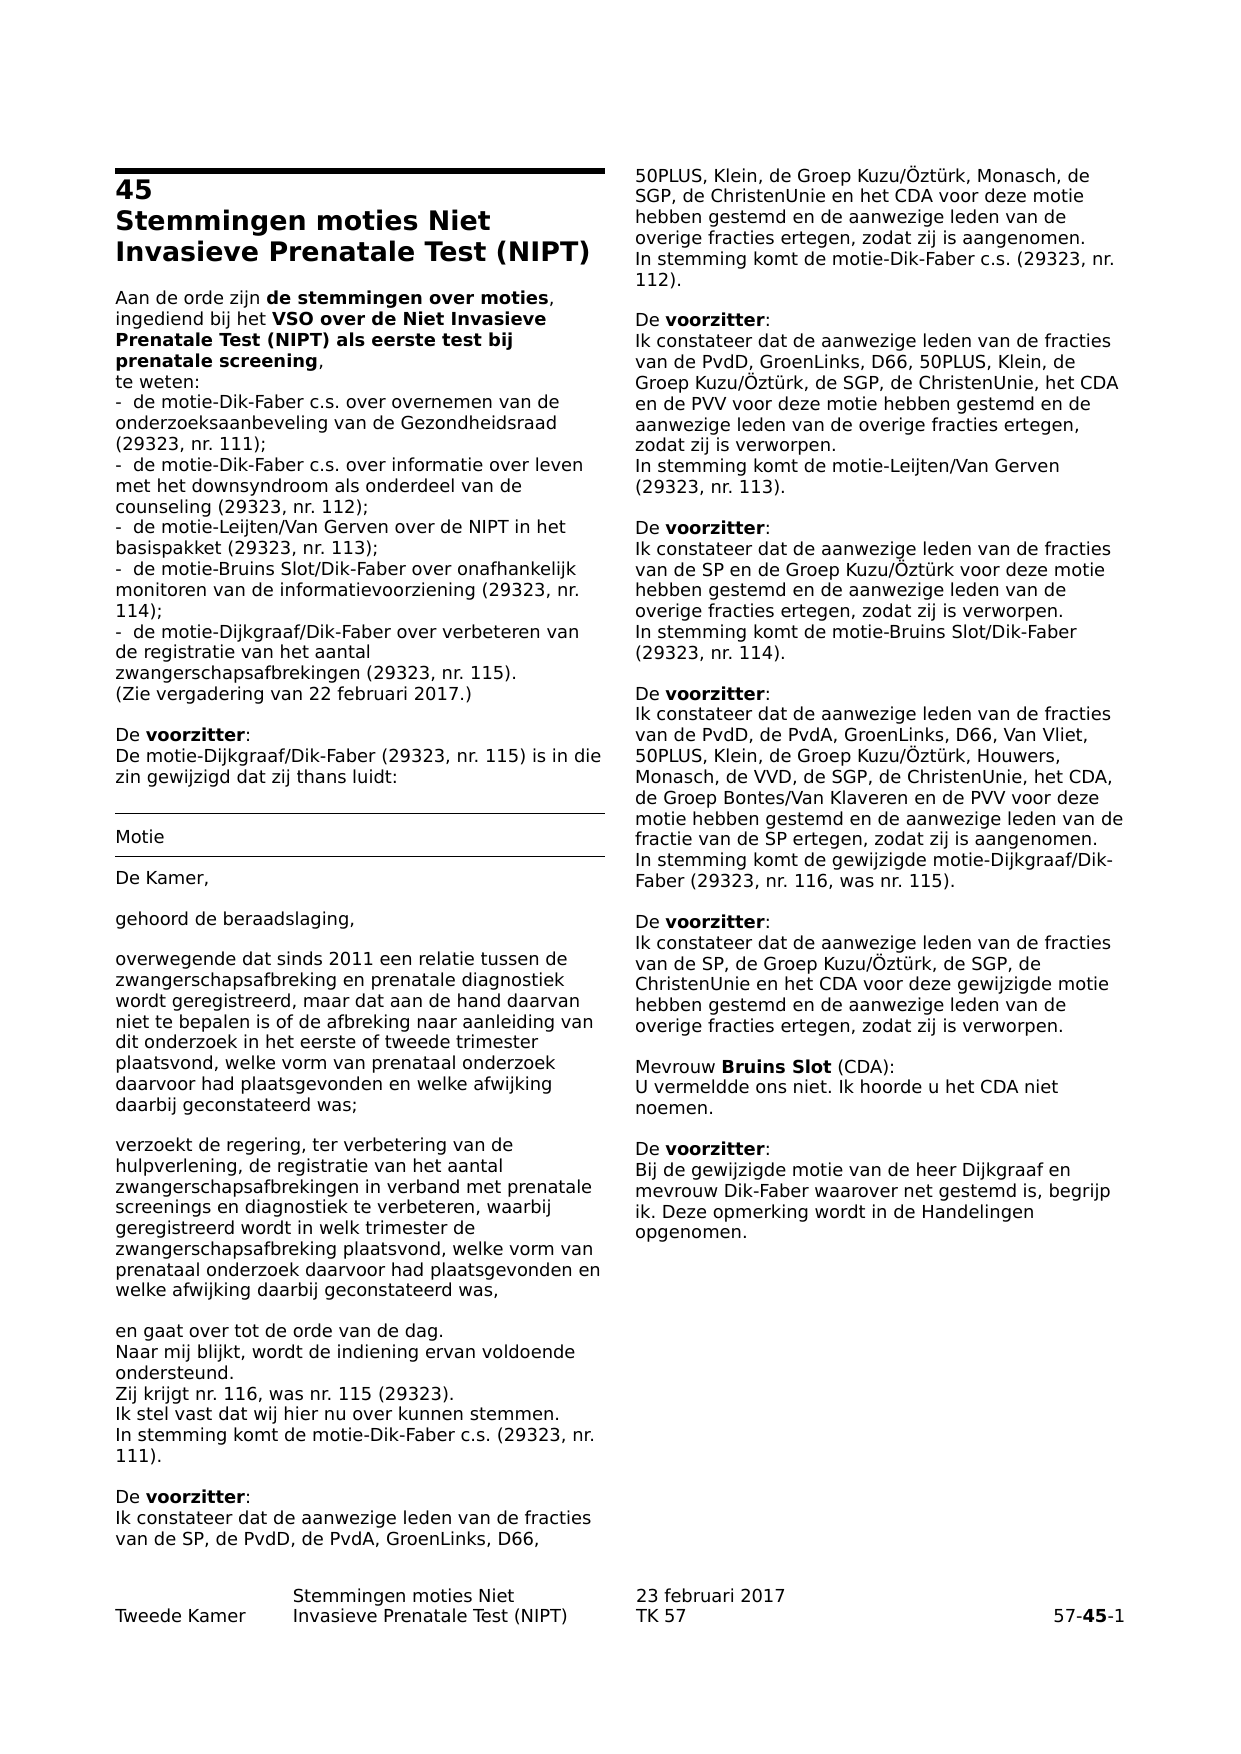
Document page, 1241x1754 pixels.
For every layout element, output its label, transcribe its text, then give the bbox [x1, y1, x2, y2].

text De voorzitter: [635, 310, 1125, 331]
text De voorzitter: [635, 518, 1125, 538]
text Mevrouw Bruins Slot (CDA): [635, 1057, 1125, 1077]
text De motie-Dijkgraaf/Dik-Faber (29323, nr. 115) is in die zin gewijzigd dat zij thans luidt: [115, 746, 605, 787]
text verzoekt de regering, ter verbetering van de hulpverlening, de registratie van het aantal zwangerschapsafbrekingen in verband met prenatale screenings en diagnostiek te verbeteren, waarbij geregistreerd wordt in welk trimester de zwangerschapsafbreking plaatsvond, welke vorm van prenataal onderzoek daarvoor had plaatsgevonden en welke afwijking daarbij geconstateerd was, [115, 1135, 605, 1301]
list de motie-Dijkgraaf/Dik-Faber over verbeteren van de registratie van het aantal zwangerschapsafbrekingen (29323, nr. 115). [115, 621, 605, 684]
text U vermeldde ons niet. Ik hoorde u het CDA niet noemen. [635, 1077, 1125, 1119]
text In stemming komt de gewijzigde motie-Dijkgraaf/Dik-Faber (29323, nr. 116, was nr. 115). [635, 850, 1125, 892]
text Ik constateer dat de aanwezige leden van de fracties van de PvdD, de PvdA, GroenLinks, D66, Van Vliet, 50PLUS, Klein, de Groep Kuzu/Öztürk, Houwers, Monasch, de VVD, de SGP, de ChristenUnie, het CDA, de Groep Bontes/Van Klaveren en de PVV voor deze motie hebben gestemd en de aanwezige leden van de fractie van de SP ertegen, zodat zij is aangenomen. [635, 704, 1125, 850]
text Bij de gewijzigde motie van de heer Dijkgraaf en mevrouw Dik-Faber waarover net gestemd is, begrijp ik. Deze opmerking wordt in de Handelingen opgenomen. [635, 1160, 1125, 1243]
text Ik constateer dat de aanwezige leden van de fracties van de SP, de PvdD, de PvdA, GroenLinks, D66, [115, 1507, 605, 1549]
list de motie-Bruins Slot/Dik-Faber over onafhankelijk monitoren van de informatievoorziening (29323, nr. 114); [115, 559, 605, 621]
text te weten: [115, 371, 605, 392]
text en gaat over tot de orde van de dag. [115, 1321, 605, 1342]
text Motie [115, 827, 605, 848]
text Naar mij blijkt, wordt de indiening ervan voldoende ondersteund. [115, 1342, 605, 1383]
text De voorzitter: [115, 1487, 605, 1507]
text Ik constateer dat de aanwezige leden van de fracties van de SP en de Groep Kuzu/Öztürk voor deze motie hebben gestemd en de aanwezige leden van de overige fracties ertegen, zodat zij is verworpen. [635, 538, 1125, 622]
text Zij krijgt nr. 116, was nr. 115 (29323). [115, 1383, 605, 1404]
text De Kamer, [115, 868, 605, 888]
title 45 Stemmingen moties Niet Invasieve Prenatale Test (NIPT) [115, 174, 605, 268]
text De voorzitter: [635, 683, 1125, 704]
text Ik constateer dat de aanwezige leden van de fracties van de PvdD, GroenLinks, D66, 50PLUS, Klein, de Groep Kuzu/Öztürk, de SGP, de ChristenUnie, het CDA en de PVV voor deze motie hebben gestemd en de aanwezige leden van de overige fracties ertegen, zodat zij is verworpen. [635, 331, 1125, 456]
text In stemming komt de motie-Bruins Slot/Dik-Faber (29323, nr. 114). [635, 622, 1125, 663]
text (Zie vergadering van 22 februari 2017.) [115, 684, 605, 705]
text gehoord de beraadslaging, [115, 908, 605, 929]
text De voorzitter: [635, 1139, 1125, 1160]
text De voorzitter: [115, 725, 605, 746]
text De voorzitter: [635, 912, 1125, 932]
list de motie-Dik-Faber c.s. over informatie over leven met het downsyndroom als onderdeel van de counseling (29323, nr. 112); [115, 455, 605, 517]
list de motie-Leijten/Van Gerven over de NIPT in het basispakket (29323, nr. 113); [115, 517, 605, 559]
list de motie-Dik-Faber c.s. over overnemen van de onderzoeksaanbeveling van de Gezondheidsraad (29323, nr. 111); [115, 392, 605, 455]
text In stemming komt de motie-Dik-Faber c.s. (29323, nr. 112). [635, 249, 1125, 290]
text Aan de orde zijn de stemmingen over moties, ingediend bij het VSO over de Niet Invasieve Prenatale Test (NIPT) als eerste test bij prenatale screening, [115, 288, 605, 371]
text In stemming komt de motie-Leijten/Van Gerven (29323, nr. 113). [635, 456, 1125, 498]
text overwegende dat sinds 2011 een relatie tussen de zwangerschapsafbreking en prenatale diagnostiek wordt geregistreerd, maar dat aan de hand daarvan niet te bepalen is of de afbreking naar aanleiding van dit onderzoek in het eerste of tweede trimester plaatsvond, welke vorm van prenataal onderzoek daarvoor had plaatsgevonden en welke afwijking daarbij geconstateerd was; [115, 949, 605, 1115]
text In stemming komt de motie-Dik-Faber c.s. (29323, nr. 111). [115, 1425, 605, 1467]
text Ik stel vast dat wij hier nu over kunnen stemmen. [115, 1404, 605, 1425]
text 50PLUS, Klein, de Groep Kuzu/Öztürk, Monasch, de SGP, de ChristenUnie en het CDA voor deze motie hebben gestemd en de aanwezige leden van de overige fracties ertegen, zodat zij is aangenomen. [635, 165, 1125, 249]
text Ik constateer dat de aanwezige leden van de fracties van de SP, de Groep Kuzu/Öztürk, de SGP, de ChristenUnie en het CDA voor deze gewijzigde motie hebben gestemd en de aanwezige leden van de overige fracties ertegen, zodat zij is verworpen. [635, 932, 1125, 1037]
